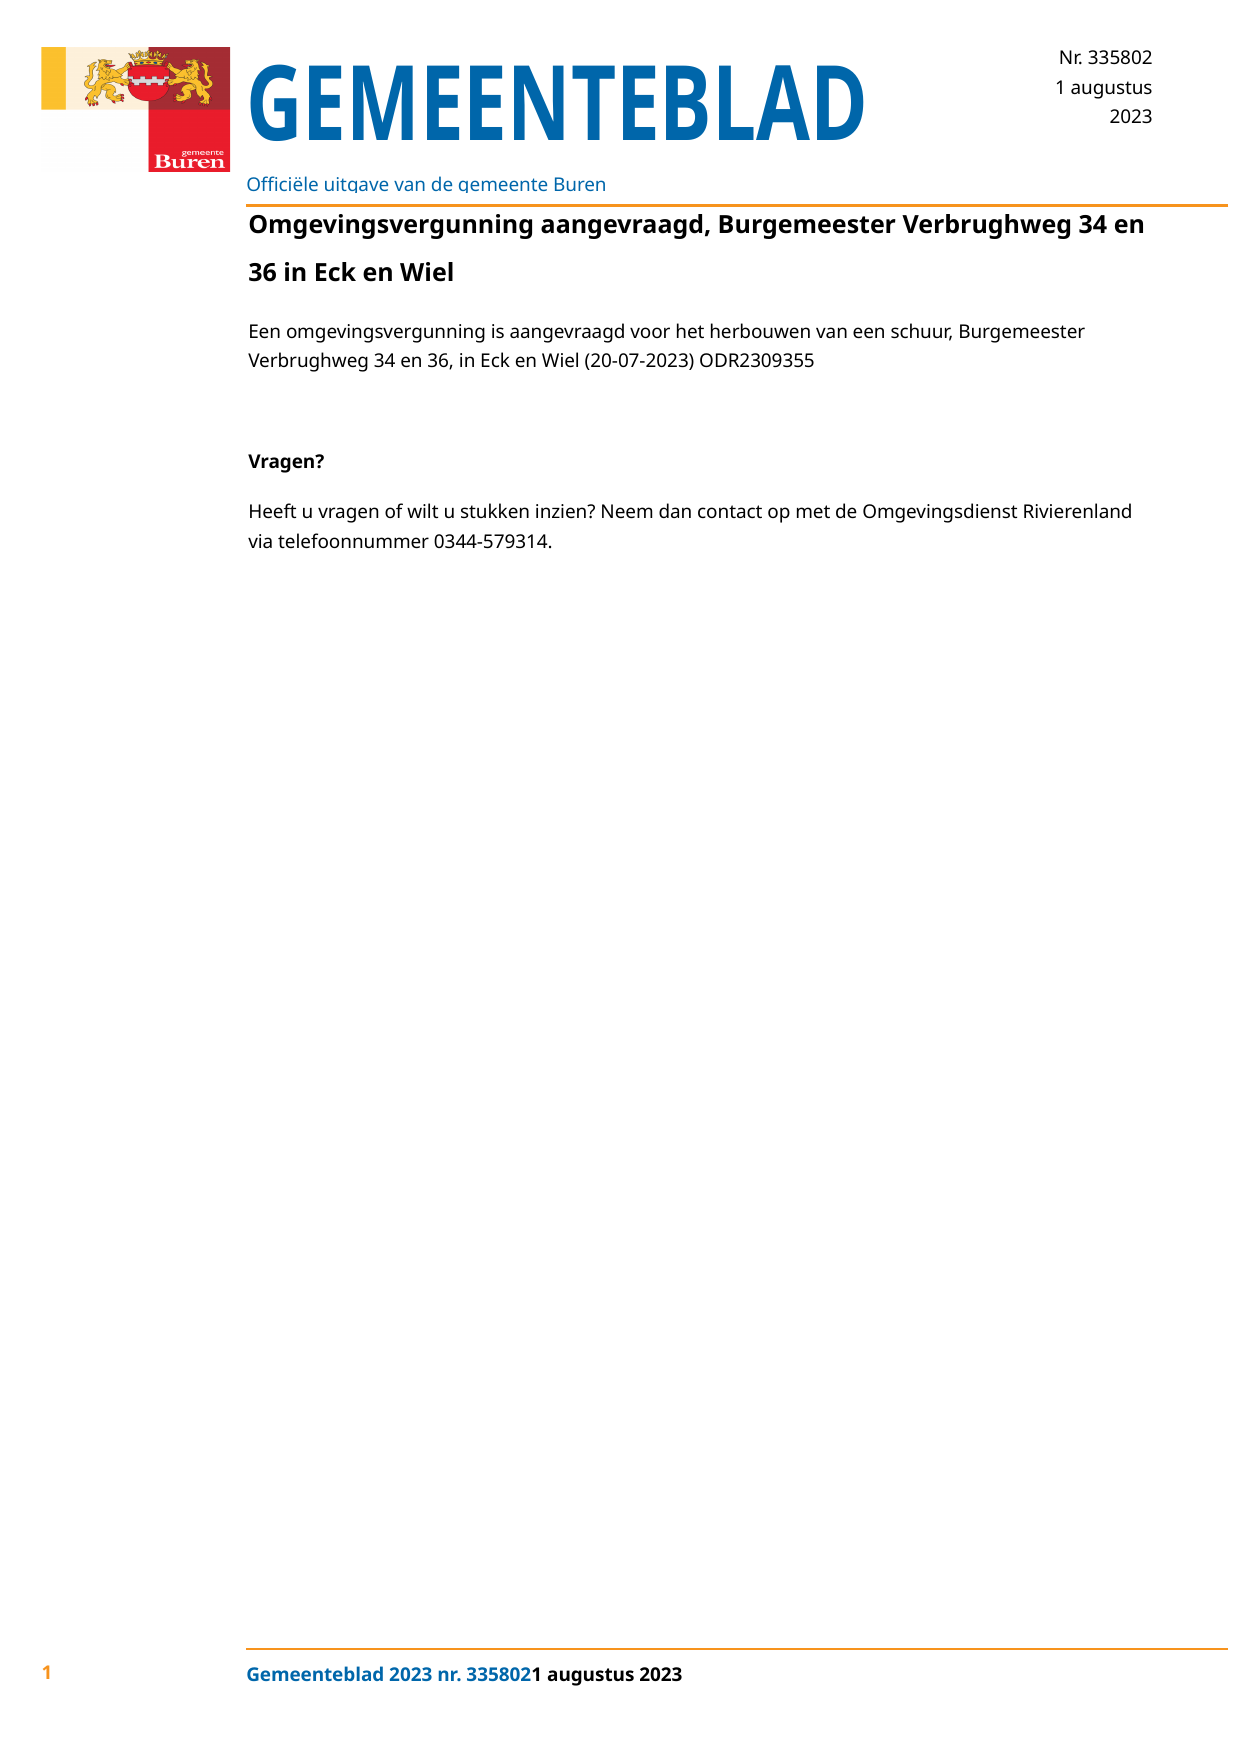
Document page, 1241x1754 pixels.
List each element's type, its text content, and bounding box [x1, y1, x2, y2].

text Omgevingsvergunning aangevraagd, Burgemeester Verbrughweg 34 en 36 in Eck en Wiel [248, 207, 1152, 288]
text Een omgevingsvergunning is aangevraagd voor het herbouwen van een schuur, Burgemeester Verbrughweg 34 en 36, in Eck en Wiel (20-07-2023) ODR2309355 [248, 318, 1152, 373]
picture [41, 47, 231, 172]
text Vragen? [248, 448, 1152, 474]
text Heeft u vragen of wilt u stukken inzien? Neem dan contact op met de Omgevingsdienst Rivierenland via telefoonnummer 0344-579314. [248, 499, 1152, 554]
